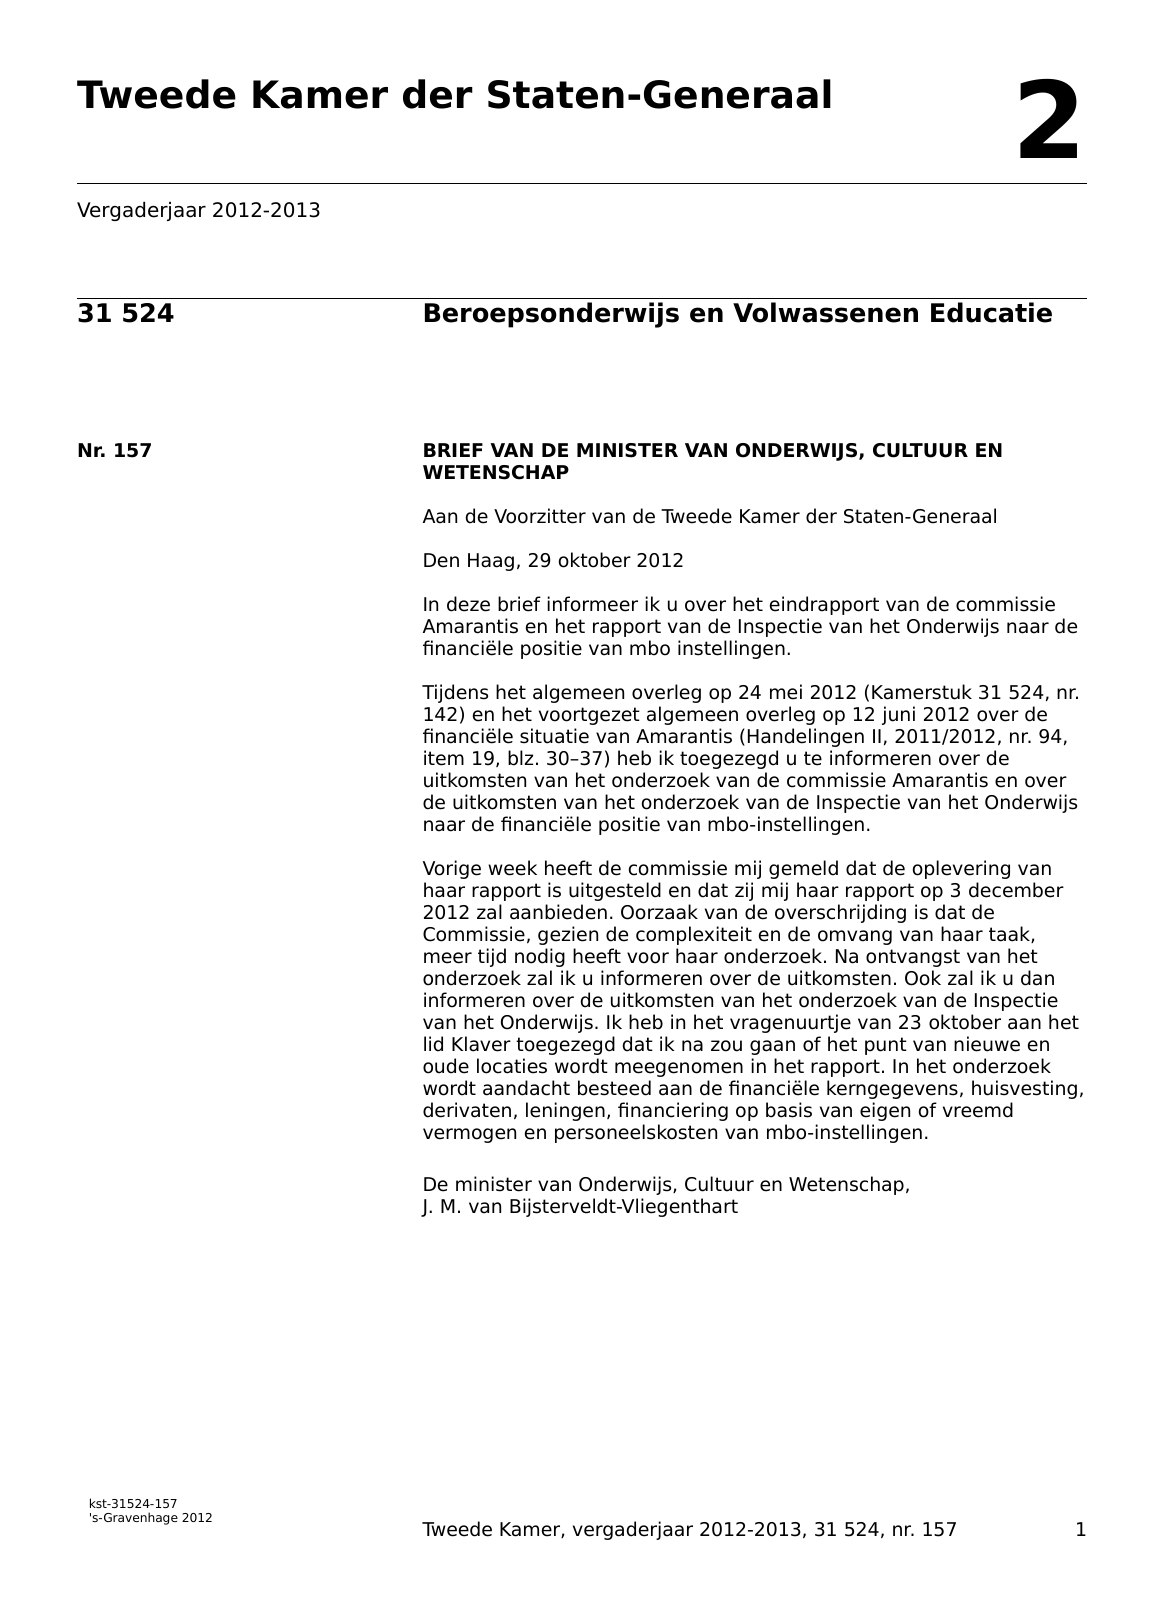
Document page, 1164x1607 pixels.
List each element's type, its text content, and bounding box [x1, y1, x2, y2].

text In deze brief informeer ik u over het eindrapport van de commissie Amarantis en het rapport van de Inspectie van het Onderwijs naar de financiële positie van mbo instellingen. [422, 594, 1087, 660]
text Den Haag, 29 oktober 2012 [422, 550, 1087, 572]
text Aan de Voorzitter van de Tweede Kamer der Staten-Generaal [422, 506, 1087, 528]
text kst-31524-157 [88, 1497, 323, 1511]
text 's-Gravenhage 2012 [88, 1511, 323, 1525]
text Tijdens het algemeen overleg op 24 mei 2012 (Kamerstuk 31 524, nr. 142) en het voortgezet algemeen overleg op 12 juni 2012 over de financiële situatie van Amarantis (Handelingen II, 2011/2012, nr. 94, item 19, blz. 30–37) heb ik toegezegd u te informeren over de uitkomsten van het onderzoek van de commissie Amarantis en over de uitkomsten van het onderzoek van de Inspectie van het Onderwijs naar de financiële positie van mbo-instellingen. [422, 682, 1087, 836]
text De minister van Onderwijs, Cultuur en Wetenschap, J. M. van Bijsterveldt-Vliegenthart [422, 1174, 1087, 1218]
table_header Tweede Kamer der Staten-Generaal [77, 59, 886, 183]
table_header 2 [886, 59, 1087, 183]
subtitle Nr. 157 BRIEF VAN DE MINISTER VAN ONDERWIJS, CULTUUR EN WETENSCHAP [77, 440, 1087, 484]
table_cell Vergaderjaar 2012-2013 [77, 184, 1087, 298]
text Vorige week heeft de commissie mij gemeld dat de oplevering van haar rapport is uitgesteld en dat zij mij haar rapport op 3 december 2012 zal aanbieden. Oorzaak van de overschrijding is dat de Commissie, gezien de complexiteit en de omvang van haar taak, meer tijd nodig heeft voor haar onderzoek. Na ontvangst van het onderzoek zal ik u informeren over de uitkomsten. Ook zal ik u dan informeren over de uitkomsten van het onderzoek van de Inspectie van het Onderwijs. Ik heb in het vragenuurtje van 23 oktober aan het lid Klaver toegezegd dat ik na zou gaan of het punt van nieuwe en oude locaties wordt meegenomen in het rapport. In het onderzoek wordt aandacht besteed aan de financiële kerngegevens, huisvesting, derivaten, leningen, financiering op basis van eigen of vreemd vermogen en personeelskosten van mbo-instellingen. [422, 858, 1087, 1144]
subtitle 31 524 Beroepsonderwijs en Volwassenen Educatie [77, 299, 1087, 329]
